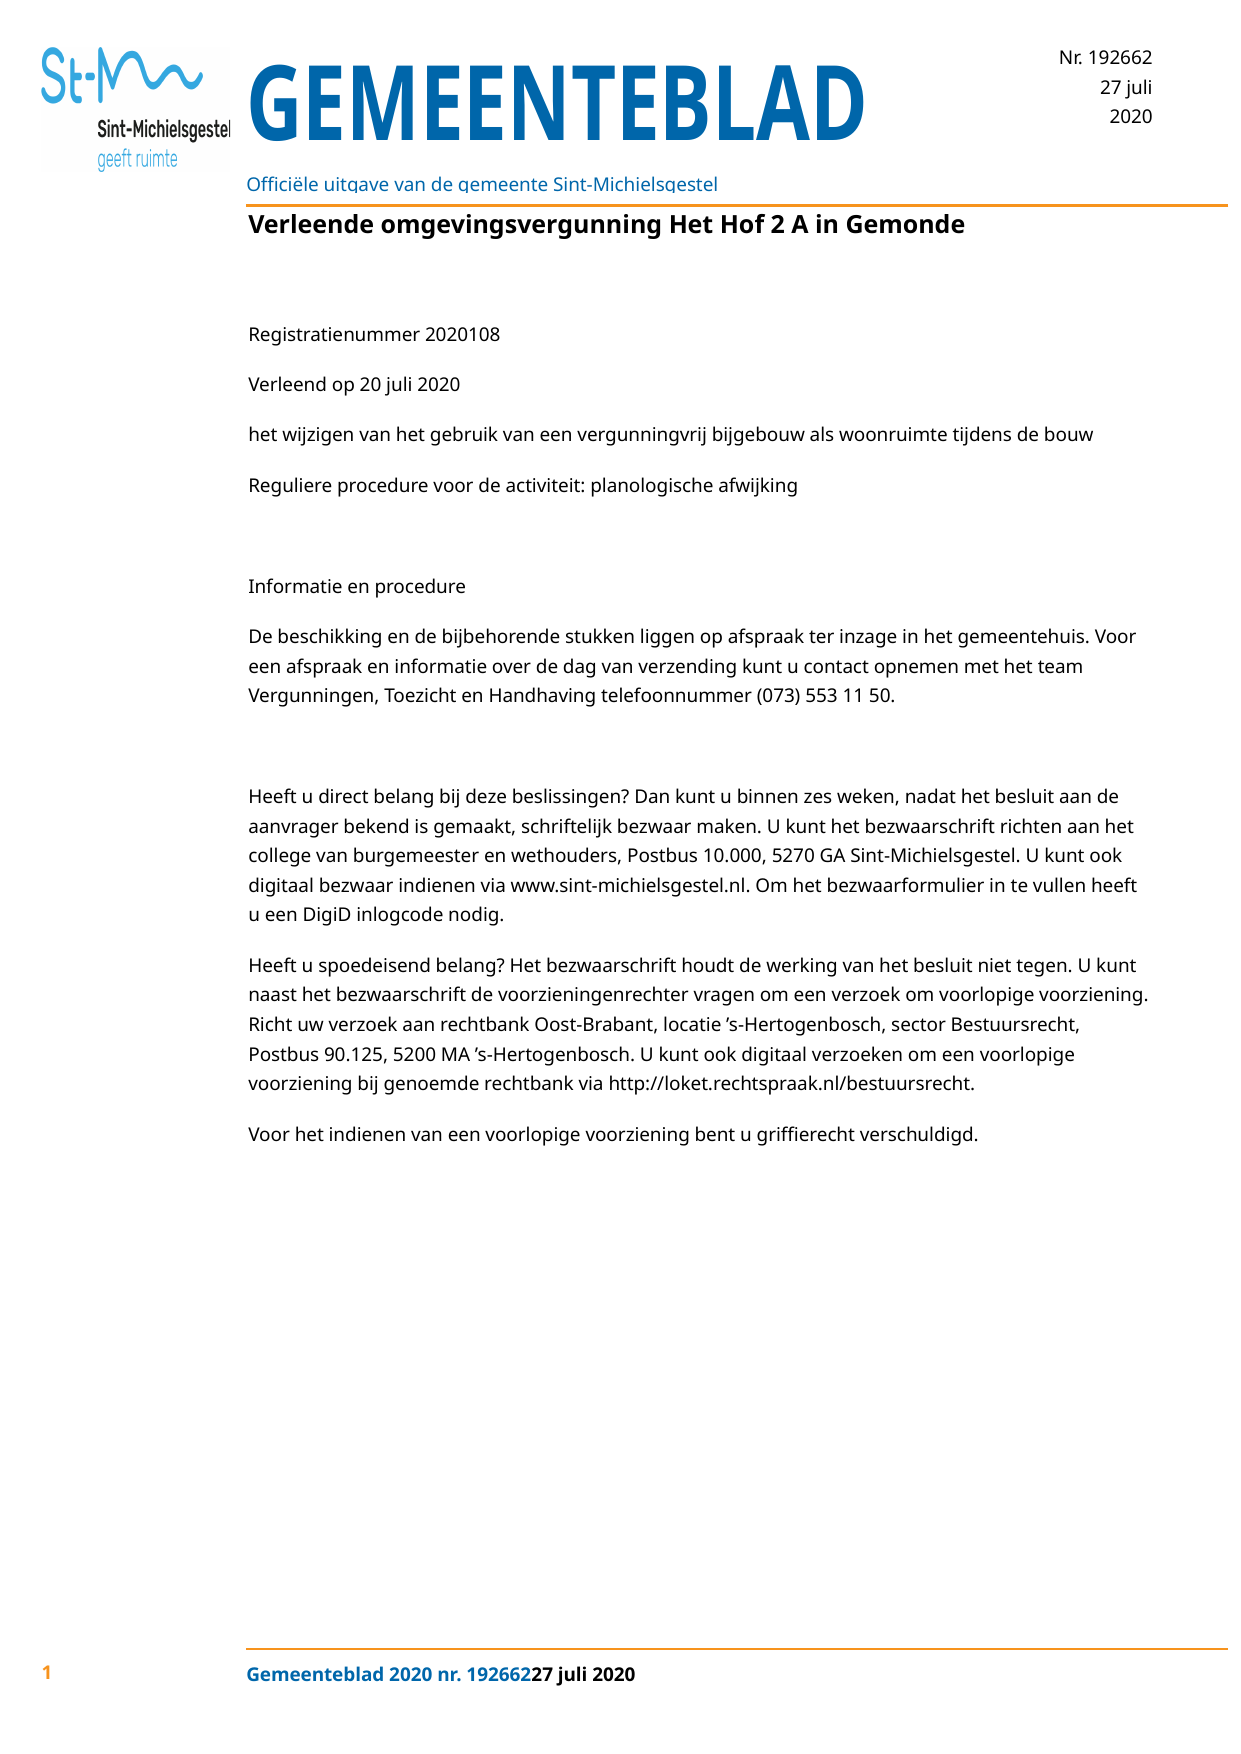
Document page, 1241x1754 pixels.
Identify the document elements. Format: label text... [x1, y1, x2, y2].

picture [41, 47, 231, 172]
text Verleende omgevingsvergunning Het Hof 2 A in Gemonde [248, 207, 1152, 241]
text het wijzigen van het gebruik van een vergunningvrij bijgebouw als woonruimte tijdens de bouw [248, 422, 1152, 447]
text De beschikking en de bijbehorende stukken liggen op afspraak ter inzage in het gemeentehuis. Voor een afspraak en informatie over de dag van verzending kunt u contact opnemen met het team Vergunningen, Toezicht en Handhaving telefoonnummer (073) 553 11 50. [248, 623, 1152, 708]
text Registratienummer 2020108 [248, 321, 1152, 346]
text Voor het indienen van een voorlopige voorziening bent u griffierecht verschuldigd. [248, 1121, 1152, 1146]
text Verleend op 20 juli 2020 [248, 371, 1152, 397]
text Heeft u spoedeisend belang? Het bezwaarschrift houdt de werking van het besluit niet tegen. U kunt naast het bezwaarschrift de voorzieningenrechter vragen om een verzoek om voorlopige voorziening. Richt uw verzoek aan rechtbank Oost-Brabant, locatie ’s-Hertogenbosch, sector Bestuursrecht, Postbus 90.125, 5200 MA ’s-Hertogenbosch. U kunt ook digitaal verzoeken om een voorlopige voorziening bij genoemde rechtbank via http://loket.rechtspraak.nl/bestuursrecht. [248, 952, 1152, 1096]
text Reguliere procedure voor de activiteit: planologische afwijking [248, 472, 1152, 498]
text Informatie en procedure [248, 573, 1152, 598]
text Heeft u direct belang bij deze beslissingen? Dan kunt u binnen zes weken, nadat het besluit aan de aanvrager bekend is gemaakt, schriftelijk bezwaar maken. U kunt het bezwaarschrift richten aan het college van burgemeester en wethouders, Postbus 10.000, 5270 GA Sint-Michielsgestel. U kunt ook digitaal bezwaar indienen via www.sint-michielsgestel.nl. Om het bezwaarformulier in te vullen heeft u een DigiD inlogcode nodig. [248, 783, 1152, 927]
